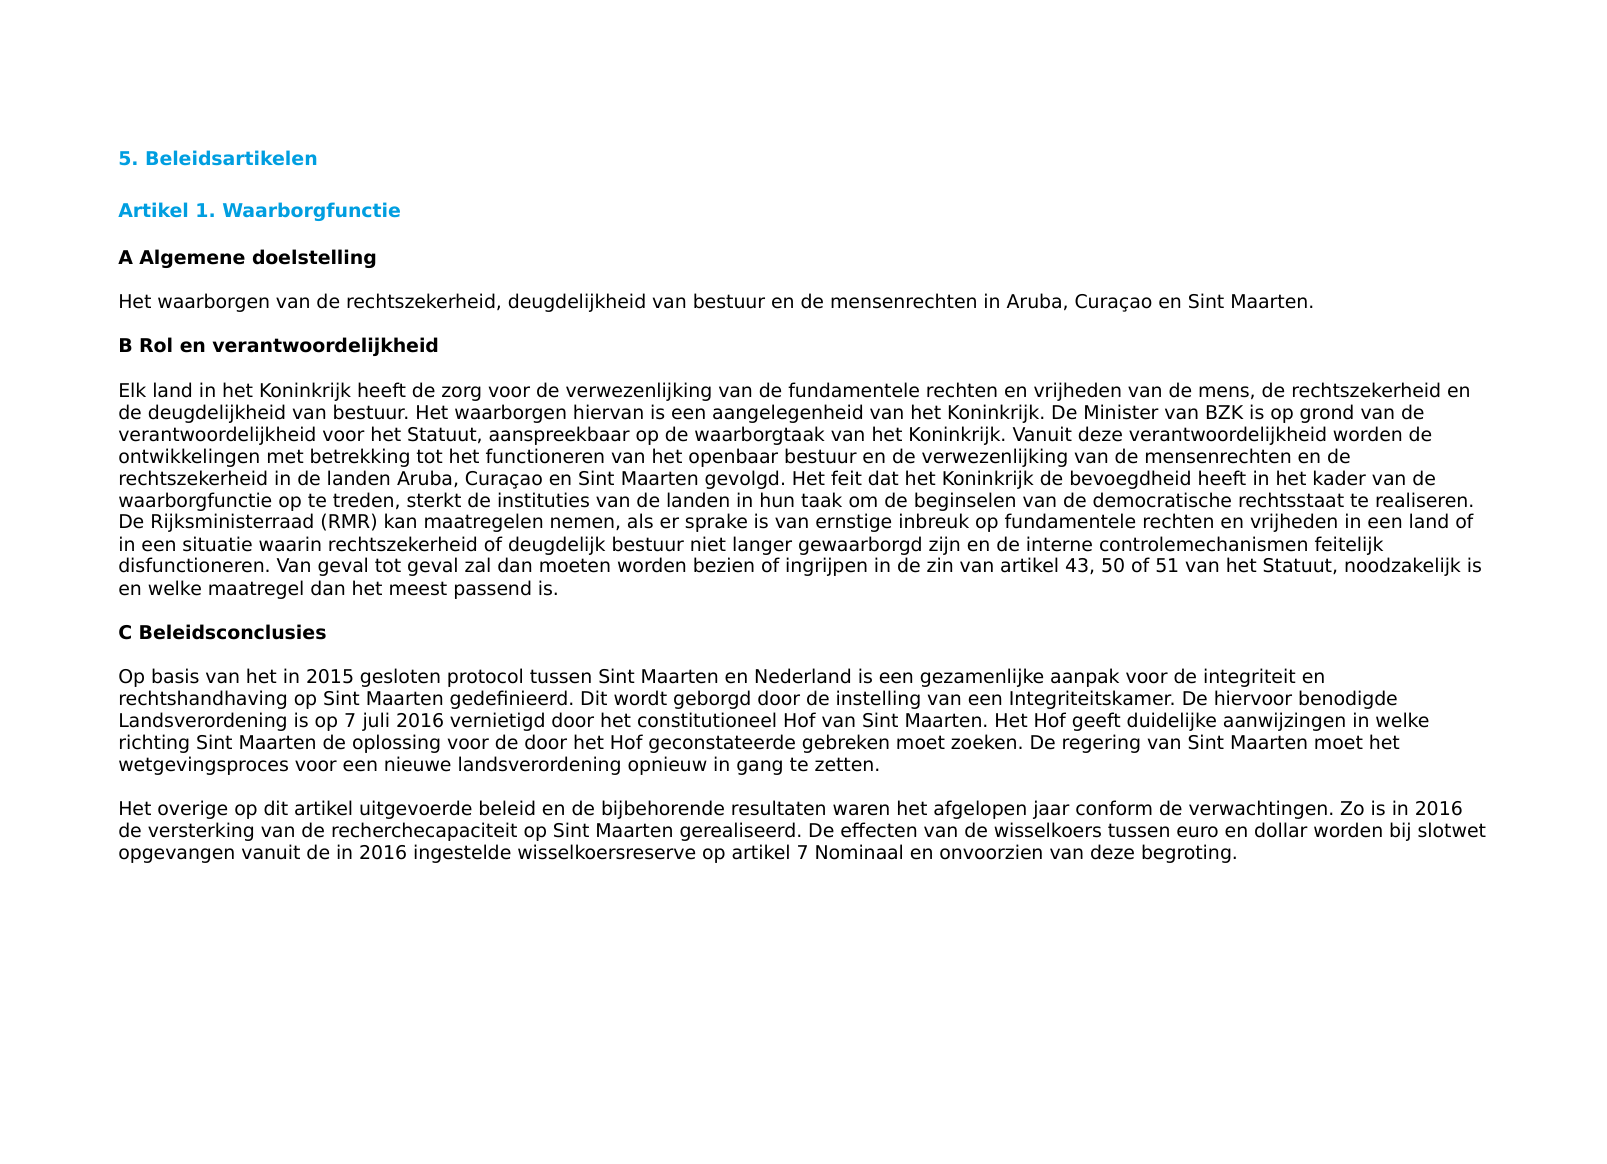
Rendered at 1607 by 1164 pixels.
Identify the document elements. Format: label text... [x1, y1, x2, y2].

text Het waarborgen van de rechtszekerheid, deugdelijkheid van bestuur en de mensenrechten in Aruba, Curaçao en Sint Maarten. [118, 291, 1488, 313]
text Elk land in het Koninkrijk heeft de zorg voor de verwezenlijking van de fundamentele rechten en vrijheden van de mens, de rechtszekerheid en de deugdelijkheid van bestuur. Het waarborgen hiervan is een aangelegenheid van het Koninkrijk. De Minister van BZK is op grond van de verantwoordelijkheid voor het Statuut, aanspreekbaar op de waarborgtaak van het Koninkrijk. Vanuit deze verantwoordelijkheid worden de ontwikkelingen met betrekking tot het functioneren van het openbaar bestuur en de verwezenlijking van de mensenrechten en de rechtszekerheid in de landen Aruba, Curaçao en Sint Maarten gevolgd. Het feit dat het Koninkrijk de bevoegdheid heeft in het kader van de waarborgfunctie op te treden, sterkt de instituties van de landen in hun taak om de beginselen van de democratische rechtsstaat te realiseren. De Rijksministerraad (RMR) kan maatregelen nemen, als er sprake is van ernstige inbreuk op fundamentele rechten en vrijheden in een land of in een situatie waarin rechtszekerheid of deugdelijk bestuur niet langer gewaarborgd zijn en de interne controlemechanismen feitelijk disfunctioneren. Van geval tot geval zal dan moeten worden bezien of ingrijpen in de zin van artikel 43, 50 of 51 van het Statuut, noodzakelijk is en welke maatregel dan het meest passend is. [118, 379, 1488, 599]
subtitle Artikel 1. Waarborgfunctie [118, 200, 1488, 222]
subtitle B Rol en verantwoordelijkheid [118, 335, 1488, 357]
text Het overige op dit artikel uitgevoerde beleid en de bijbehorende resultaten waren het afgelopen jaar conform de verwachtingen. Zo is in 2016 de versterking van de recherchecapaciteit op Sint Maarten gerealiseerd. De effecten van de wisselkoers tussen euro en dollar worden bij slotwet opgevangen vanuit de in 2016 ingestelde wisselkoersreserve op artikel 7 Nominaal en onvoorzien van deze begroting. [118, 798, 1488, 864]
text Op basis van het in 2015 gesloten protocol tussen Sint Maarten en Nederland is een gezamenlijke aanpak voor de integriteit en rechtshandhaving op Sint Maarten gedefinieerd. Dit wordt geborgd door de instelling van een Integriteitskamer. De hiervoor benodigde Landsverordening is op 7 juli 2016 vernietigd door het constitutioneel Hof van Sint Maarten. Het Hof geeft duidelijke aanwijzingen in welke richting Sint Maarten de oplossing voor de door het Hof geconstateerde gebreken moet zoeken. De regering van Sint Maarten moet het wetgevingsproces voor een nieuwe landsverordening opnieuw in gang te zetten. [118, 666, 1488, 776]
subtitle 5. Beleidsartikelen [118, 148, 1488, 170]
subtitle A Algemene doelstelling [118, 247, 1488, 269]
subtitle C Beleidsconclusies [118, 622, 1488, 643]
